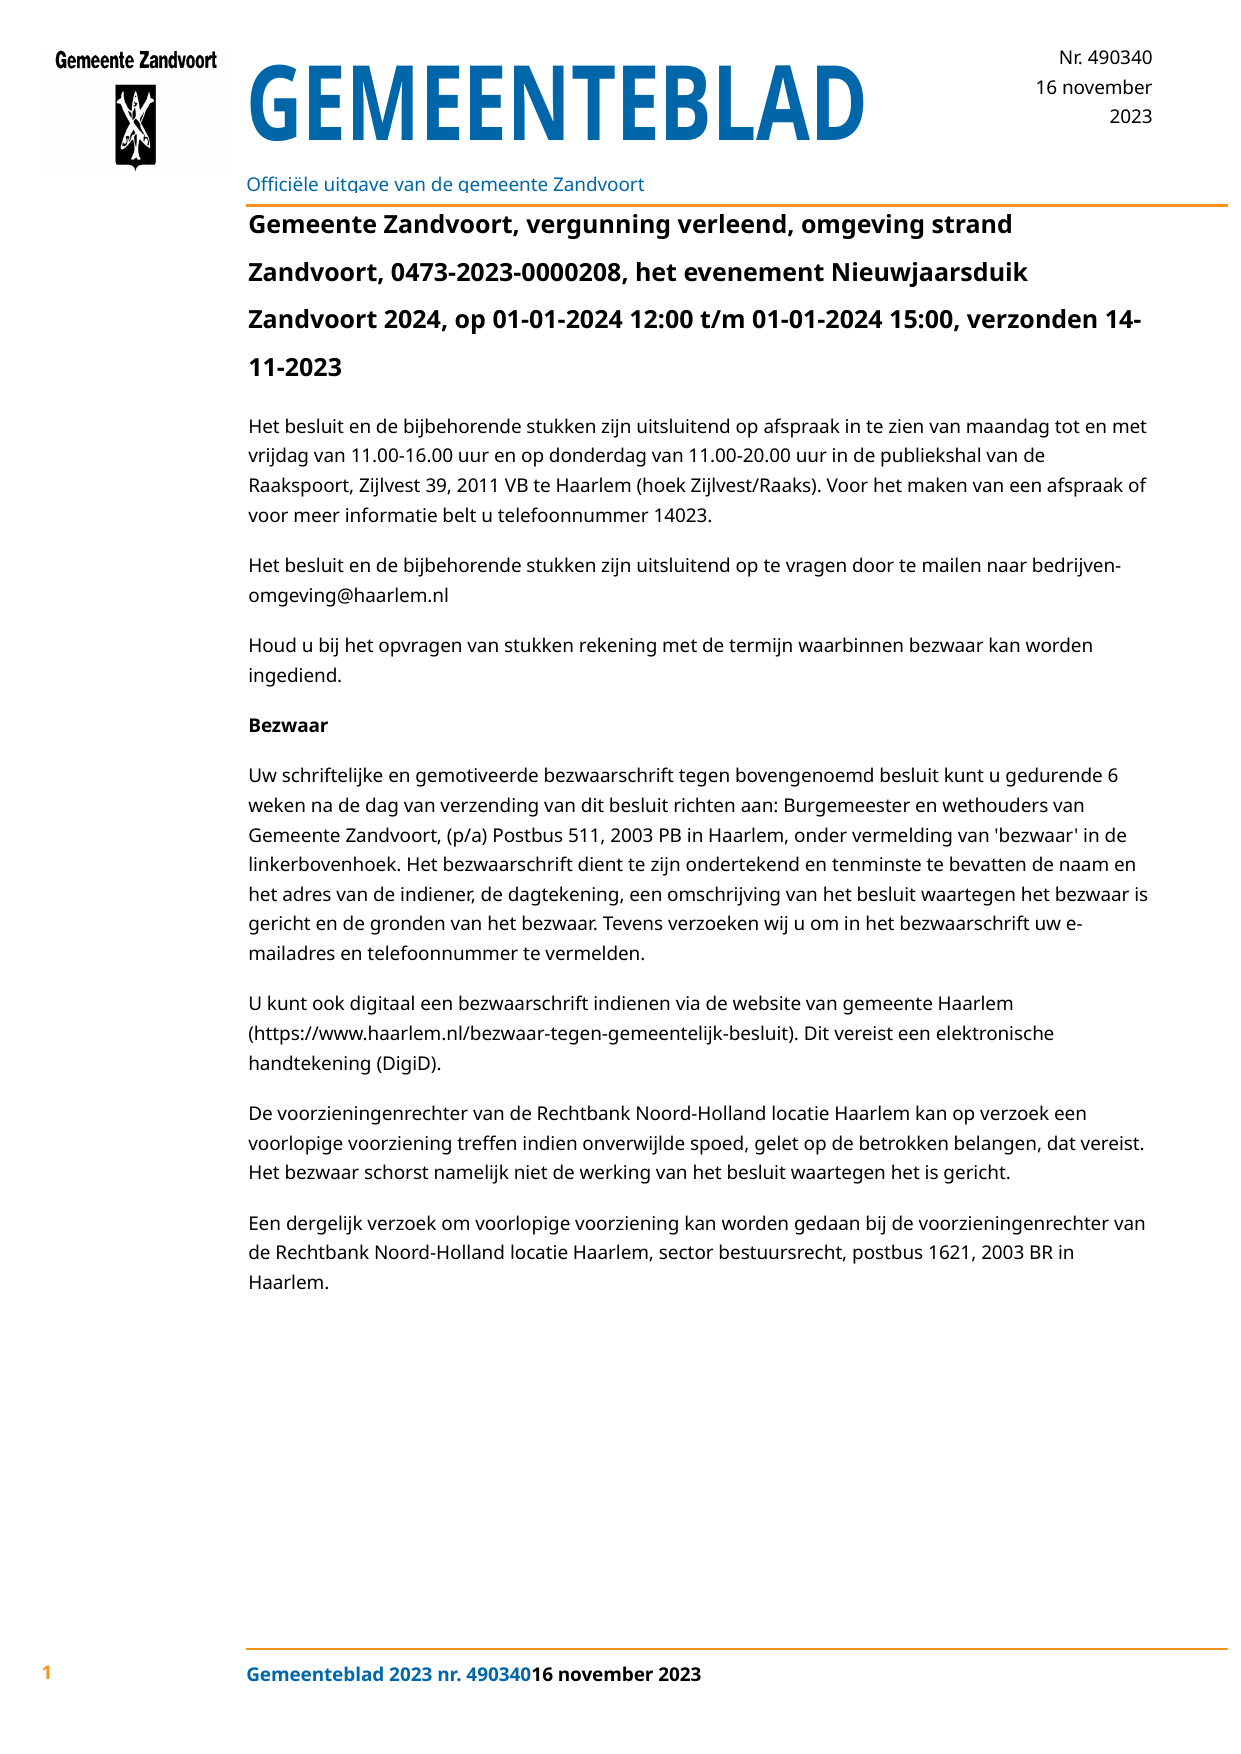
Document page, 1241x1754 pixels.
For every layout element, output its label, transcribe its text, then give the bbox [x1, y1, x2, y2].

text Bezwaar [248, 712, 1152, 738]
text Het besluit en de bijbehorende stukken zijn uitsluitend op te vragen door te mailen naar bedrijven-omgeving@haarlem.nl [248, 552, 1152, 608]
text Houd u bij het opvragen van stukken rekening met de termijn waarbinnen bezwaar kan worden ingediend. [248, 632, 1152, 688]
text Een dergelijk verzoek om voorlopige voorziening kan worden gedaan bij de voorzieningenrechter van de Rechtbank Noord-Holland locatie Haarlem, sector bestuursrecht, postbus 1621, 2003 BR in Haarlem. [248, 1210, 1152, 1295]
text Gemeente Zandvoort, vergunning verleend, omgeving strand Zandvoort, 0473-2023-0000208, het evenement Nieuwjaarsduik Zandvoort 2024, op 01-01-2024 12:00 t/m 01-01-2024 15:00, verzonden 14-11-2023 [248, 207, 1152, 384]
text Uw schriftelijke en gemotiveerde bezwaarschrift tegen bovengenoemd besluit kunt u gedurende 6 weken na de dag van verzending van dit besluit richten aan: Burgemeester en wethouders van Gemeente Zandvoort, (p/a) Postbus 511, 2003 PB in Haarlem, onder vermelding van 'bezwaar' in de linkerbovenhoek. Het bezwaarschrift dient te zijn ondertekend en tenminste te bevatten de naam en het adres van de indiener, de dagtekening, een omschrijving van het besluit waartegen het bezwaar is gericht en de gronden van het bezwaar. Tevens verzoeken wij u om in het bezwaarschrift uw e-mailadres en telefoonnummer te vermelden. [248, 763, 1152, 966]
text De voorzieningenrechter van de Rechtbank Noord-Holland locatie Haarlem kan op verzoek een voorlopige voorziening treffen indien onverwijlde spoed, gelet op de betrokken belangen, dat vereist. Het bezwaar schorst namelijk niet de werking van het besluit waartegen het is gericht. [248, 1100, 1152, 1185]
picture [41, 47, 231, 172]
text U kunt ook digitaal een bezwaarschrift indienen via de website van gemeente Haarlem (https://www.haarlem.nl/bezwaar-tegen-gemeentelijk-besluit). Dit vereist een elektronische handtekening (DigiD). [248, 991, 1152, 1076]
text Het besluit en de bijbehorende stukken zijn uitsluitend op afspraak in te zien van maandag tot en met vrijdag van 11.00-16.00 uur en op donderdag van 11.00-20.00 uur in de publiekshal van de Raakspoort, Zijlvest 39, 2011 VB te Haarlem (hoek Zijlvest/Raaks). Voor het maken van een afspraak of voor meer informatie belt u telefoonnummer 14023. [248, 413, 1152, 528]
